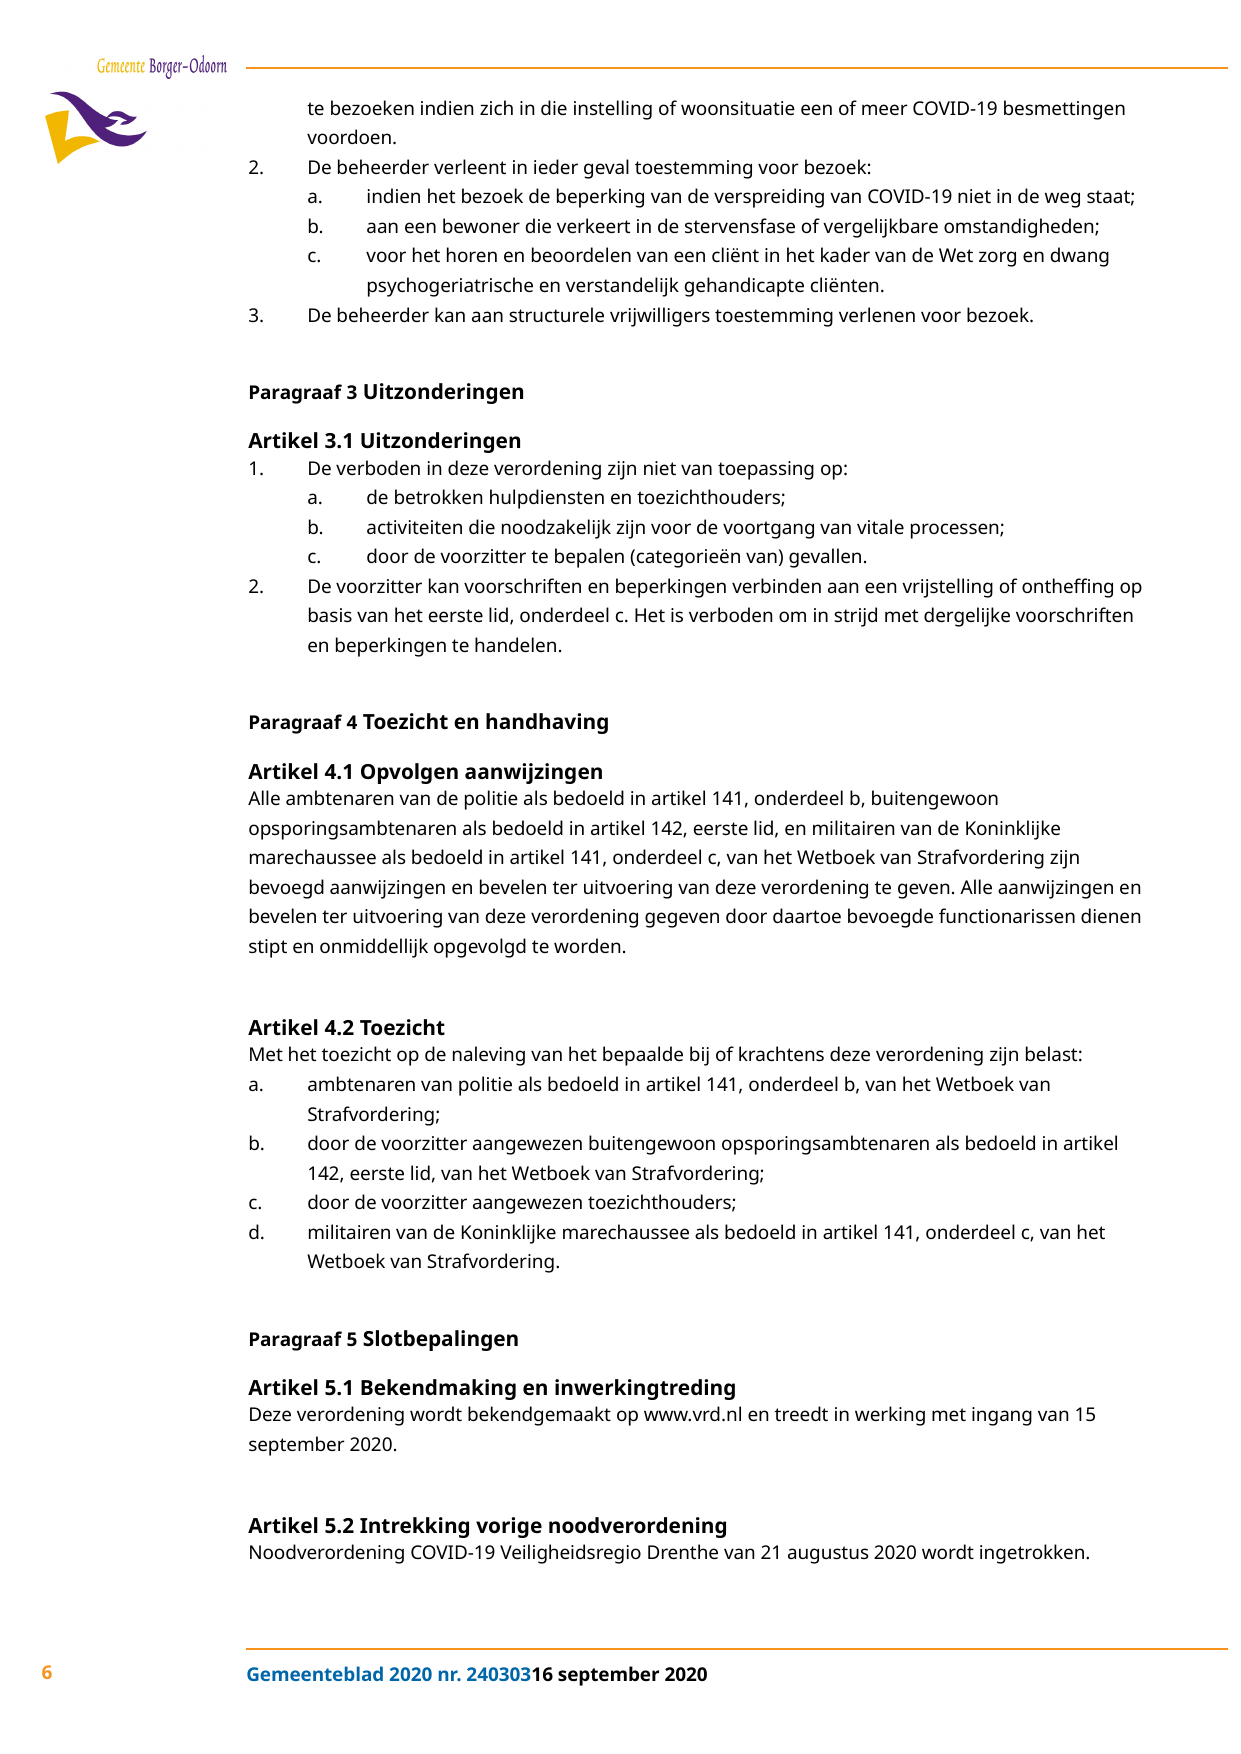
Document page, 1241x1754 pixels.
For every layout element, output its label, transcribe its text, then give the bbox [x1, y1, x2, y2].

text Noodverordening COVID-19 Veiligheidsregio Drenthe van 21 augustus 2020 wordt ingetrokken. [248, 1539, 1152, 1565]
list De beheerder kan aan structurele vrijwilligers toestemming verlenen voor bezoek. [248, 302, 1152, 328]
picture [41, 47, 231, 172]
list militairen van de Koninklijke marechaussee als bedoeld in artikel 141, onderdeel c, van het Wetboek van Strafvordering. [248, 1219, 1152, 1274]
text Met het toezicht op de naleving van het bepaalde bij of krachtens deze verordening zijn belast: [248, 1042, 1152, 1067]
list door de voorzitter aangewezen buitengewoon opsporingsambtenaren als bedoeld in artikel 142, eerste lid, van het Wetboek van Strafvordering; [248, 1130, 1152, 1186]
list activiteiten die noodzakelijk zijn voor de voortgang van vitale processen; [307, 514, 1152, 540]
text Deze verordening wordt bekendgemaakt op www.vrd.nl en treedt in werking met ingang van 15 september 2020. [248, 1402, 1152, 1457]
list voor het horen en beoordelen van een cliënt in het kader van de Wet zorg en dwang psychogeriatrische en verstandelijk gehandicapte cliënten. [307, 243, 1152, 298]
text Artikel 4.2 Toezicht [248, 1013, 1152, 1042]
text Artikel 5.1 Bekendmaking en inwerkingtreding [248, 1373, 1152, 1402]
text Artikel 3.1 Uitzonderingen [248, 426, 1152, 455]
list aan een bewoner die verkeert in de stervensfase of vergelijkbare omstandigheden; [307, 213, 1152, 239]
list door de voorzitter te bepalen (categorieën van) gevallen. [307, 543, 1152, 569]
text Paragraaf 5 Slotbepalingen [248, 1324, 1152, 1352]
text Artikel 4.1 Opvolgen aanwijzingen [248, 757, 1152, 785]
text Paragraaf 3 Uitzonderingen [248, 377, 1152, 406]
list De beheerder verleent in ieder geval toestemming voor bezoek: [248, 154, 1152, 180]
list De verboden in deze verordening zijn niet van toepassing op: [248, 455, 1152, 481]
text Paragraaf 4 Toezicht en handhaving [248, 707, 1152, 736]
text Artikel 5.2 Intrekking vorige noodverordening [248, 1511, 1152, 1539]
list de betrokken hulpdiensten en toezichthouders; [307, 484, 1152, 510]
list De voorzitter kan voorschriften en beperkingen verbinden aan een vrijstelling of ontheffing op basis van het eerste lid, onderdeel c. Het is verboden om in strijd met dergelijke voorschriften en beperkingen te handelen. [248, 573, 1152, 658]
list te bezoeken indien zich in die instelling of woonsituatie een of meer COVID-19 besmettingen voordoen. [248, 95, 1152, 150]
list door de voorzitter aangewezen toezichthouders; [248, 1189, 1152, 1215]
list ambtenaren van politie als bedoeld in artikel 141, onderdeel b, van het Wetboek van Strafvordering; [248, 1071, 1152, 1126]
list indien het bezoek de beperking van de verspreiding van COVID-19 niet in de weg staat; [307, 183, 1152, 209]
text Alle ambtenaren van de politie als bedoeld in artikel 141, onderdeel b, buitengewoon opsporingsambtenaren als bedoeld in artikel 142, eerste lid, en militairen van de Koninklijke marechaussee als bedoeld in artikel 141, onderdeel c, van het Wetboek van Strafvordering zijn bevoegd aanwijzingen en bevelen ter uitvoering van deze verordening te geven. Alle aanwijzingen en bevelen ter uitvoering van deze verordening gegeven door daartoe bevoegde functionarissen dienen stipt en onmiddellijk opgevolgd te worden. [248, 785, 1152, 959]
